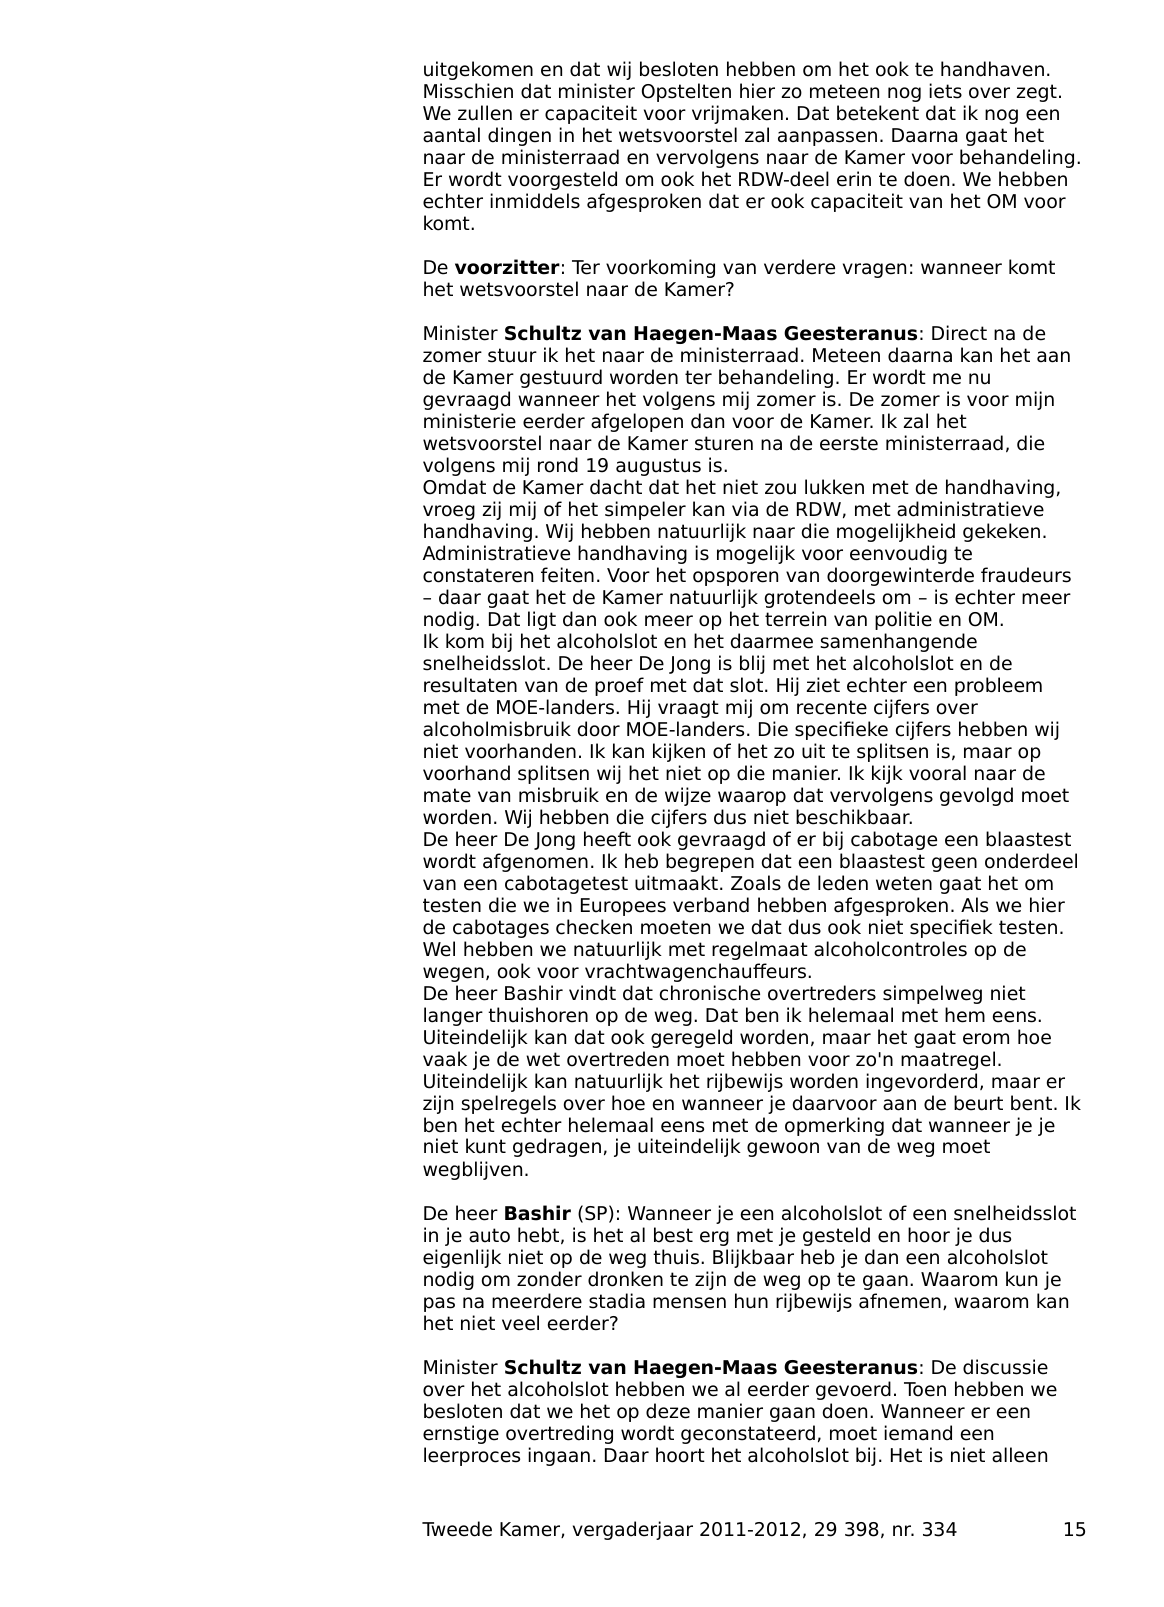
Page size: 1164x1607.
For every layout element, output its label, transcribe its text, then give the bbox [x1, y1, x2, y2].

text Ik kom bij het alcoholslot en het daarmee samenhangende snelheidsslot. De heer De Jong is blij met het alcoholslot en de resultaten van de proef met dat slot. Hij ziet echter een probleem met de MOE-landers. Hij vraagt mij om recente cijfers over alcoholmisbruik door MOE-landers. Die specifieke cijfers hebben wij niet voorhanden. Ik kan kijken of het zo uit te splitsen is, maar op voorhand splitsen wij het niet op die manier. Ik kijk vooral naar de mate van misbruik en de wijze waarop dat vervolgens gevolgd moet worden. Wij hebben die cijfers dus niet beschikbaar. [422, 631, 1087, 829]
text Minister Schultz van Haegen-Maas Geesteranus: Direct na de zomer stuur ik het naar de ministerraad. Meteen daarna kan het aan de Kamer gestuurd worden ter behandeling. Er wordt me nu gevraagd wanneer het volgens mij zomer is. De zomer is voor mijn ministerie eerder afgelopen dan voor de Kamer. Ik zal het wetsvoorstel naar de Kamer sturen na de eerste ministerraad, die volgens mij rond 19 augustus is. [422, 323, 1087, 477]
text Minister Schultz van Haegen-Maas Geesteranus: De discussie over het alcoholslot hebben we al eerder gevoerd. Toen hebben we besloten dat we het op deze manier gaan doen. Wanneer er een ernstige overtreding wordt geconstateerd, moet iemand een leerproces ingaan. Daar hoort het alcoholslot bij. Het is niet alleen [422, 1357, 1087, 1467]
text Er wordt voorgesteld om ook het RDW-deel erin te doen. We hebben echter inmiddels afgesproken dat er ook capaciteit van het OM voor komt. [422, 169, 1087, 235]
text De heer Bashir vindt dat chronische overtreders simpelweg niet langer thuishoren op de weg. Dat ben ik helemaal met hem eens. Uiteindelijk kan dat ook geregeld worden, maar het gaat erom hoe vaak je de wet overtreden moet hebben voor zo'n maatregel. Uiteindelijk kan natuurlijk het rijbewijs worden ingevorderd, maar er zijn spelregels over hoe en wanneer je daarvoor aan de beurt bent. Ik ben het echter helemaal eens met de opmerking dat wanneer je je niet kunt gedragen, je uiteindelijk gewoon van de weg moet wegblijven. [422, 983, 1087, 1180]
text De heer Bashir (SP): Wanneer je een alcoholslot of een snelheidsslot in je auto hebt, is het al best erg met je gesteld en hoor je dus eigenlijk niet op de weg thuis. Blijkbaar heb je dan een alcoholslot nodig om zonder dronken te zijn de weg op te gaan. Waarom kun je pas na meerdere stadia mensen hun rijbewijs afnemen, waarom kan het niet veel eerder? [422, 1203, 1087, 1334]
text De heer De Jong heeft ook gevraagd of er bij cabotage een blaastest wordt afgenomen. Ik heb begrepen dat een blaastest geen onderdeel van een cabotagetest uitmaakt. Zoals de leden weten gaat het om testen die we in Europees verband hebben afgesproken. Als we hier de cabotages checken moeten we dat dus ook niet specifiek testen. Wel hebben we natuurlijk met regelmaat alcoholcontroles op de wegen, ook voor vrachtwagenchauffeurs. [422, 829, 1087, 983]
text De voorzitter: Ter voorkoming van verdere vragen: wanneer komt het wetsvoorstel naar de Kamer? [422, 257, 1087, 301]
text Omdat de Kamer dacht dat het niet zou lukken met de handhaving, vroeg zij mij of het simpeler kan via de RDW, met administratieve handhaving. Wij hebben natuurlijk naar die mogelijkheid gekeken. Administratieve handhaving is mogelijk voor eenvoudig te constateren feiten. Voor het opsporen van doorgewinterde fraudeurs – daar gaat het de Kamer natuurlijk grotendeels om – is echter meer nodig. Dat ligt dan ook meer op het terrein van politie en OM. [422, 477, 1087, 631]
text uitgekomen en dat wij besloten hebben om het ook te handhaven. Misschien dat minister Opstelten hier zo meteen nog iets over zegt. We zullen er capaciteit voor vrijmaken. Dat betekent dat ik nog een aantal dingen in het wetsvoorstel zal aanpassen. Daarna gaat het naar de ministerraad en vervolgens naar de Kamer voor behandeling. [422, 59, 1087, 169]
